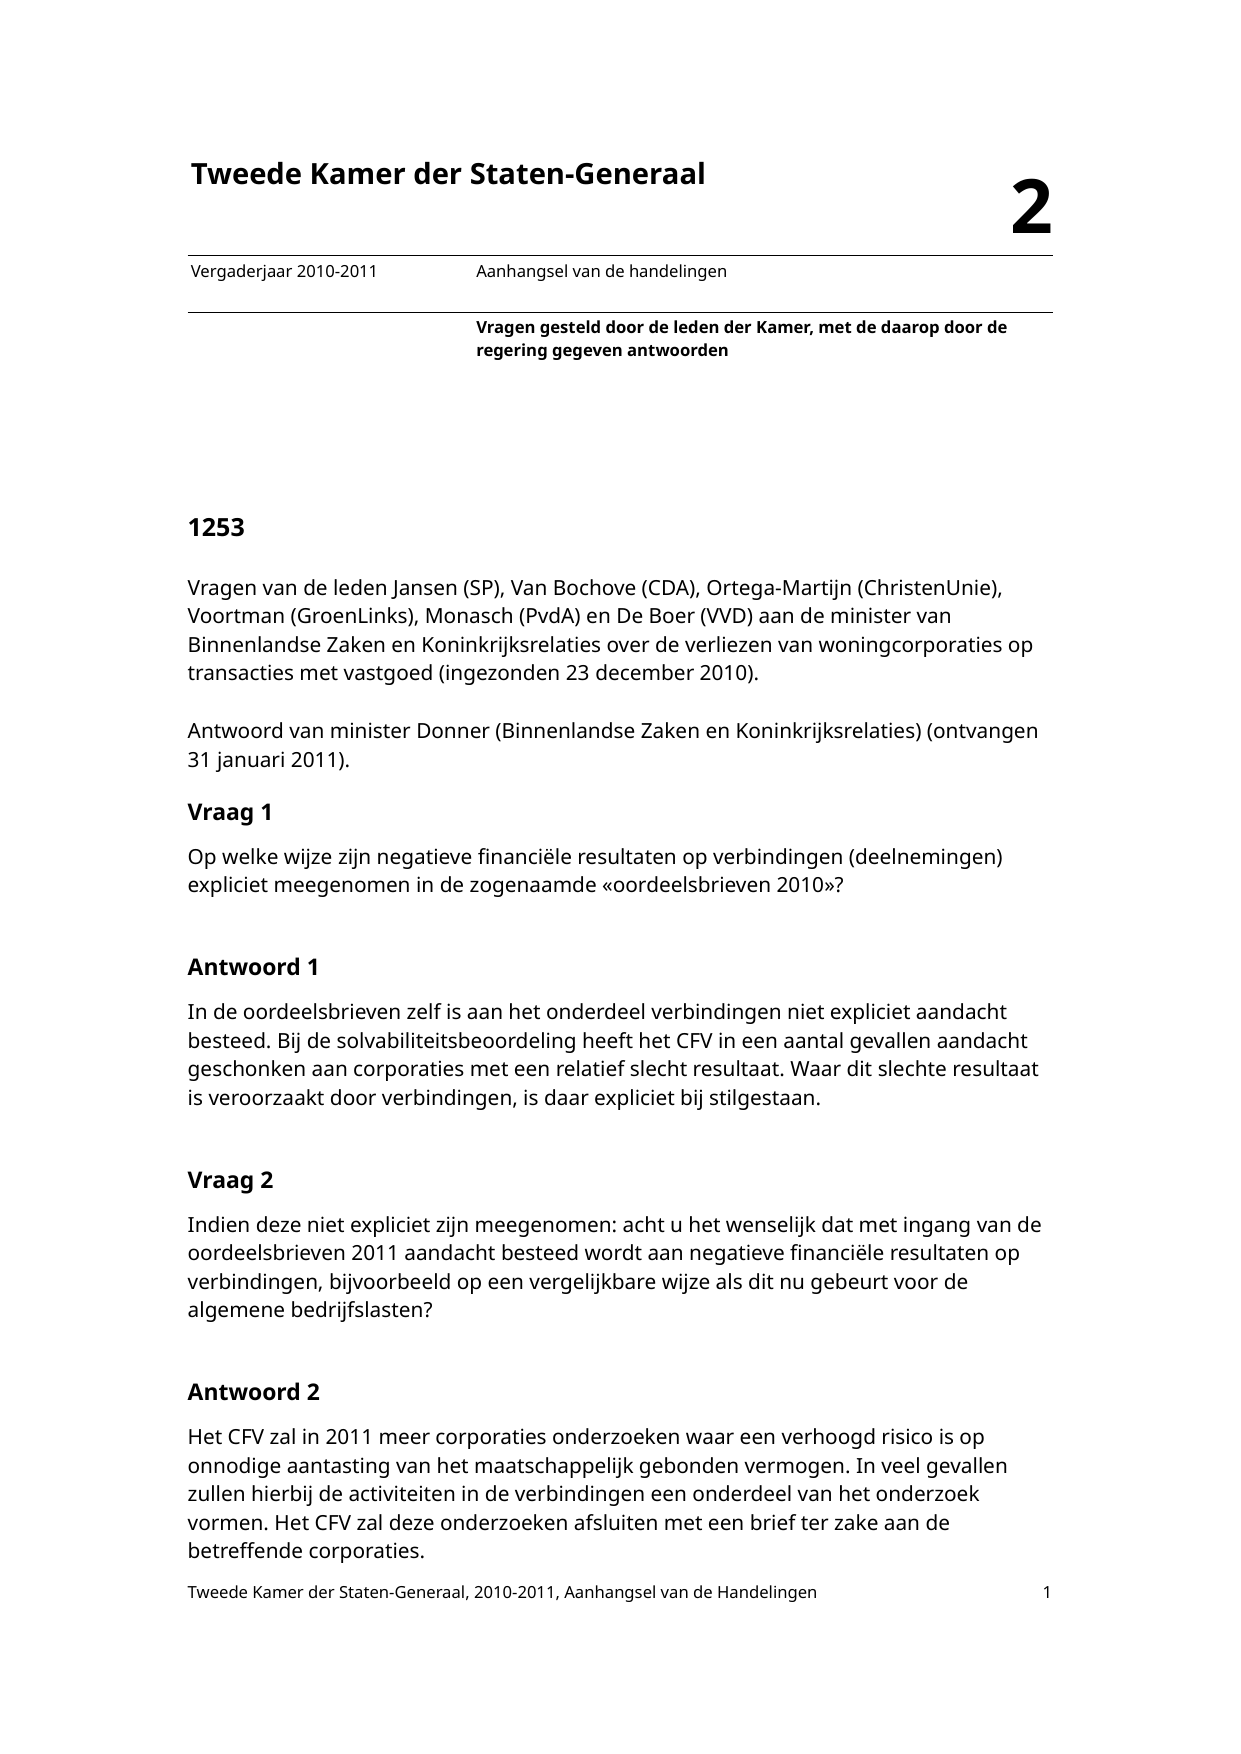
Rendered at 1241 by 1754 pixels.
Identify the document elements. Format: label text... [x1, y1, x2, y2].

table_cell Vergaderjaar 2010-2011 [188, 256, 473, 312]
text Indien deze niet expliciet zijn meegenomen: acht u het wenselijk dat met ingang van de oordeelsbrieven 2011 aandacht besteed wordt aan negatieve financiële resultaten op verbindingen, bijvoorbeeld op een vergelijkbare wijze als dit nu gebeurt voor de algemene bedrijfslasten? [187, 1210, 1053, 1324]
subtitle Vraag 1 [187, 796, 1053, 827]
text Het CFV zal in 2011 meer corporaties onderzoeken waar een verhoogd risico is op onnodige aantasting van het maatschappelijk gebonden vermogen. In veel gevallen zullen hierbij de activiteiten in de verbindingen een onderdeel van het onderzoek vormen. Het CFV zal deze onderzoeken afsluiten met een brief ter zake aan de betreffende corporaties. [187, 1422, 1053, 1565]
text Op welke wijze zijn negatieve financiële resultaten op verbindingen (deelnemingen) expliciet meegenomen in de zogenaamde «oordeelsbrieven 2010»? [187, 842, 1053, 899]
text Antwoord van minister Donner (Binnenlandse Zaken en Koninkrijksrelaties) (ontvangen 31 januari 2011). [187, 716, 1053, 773]
text Vragen van de leden Jansen (SP), Van Bochove (CDA), Ortega-Martijn (ChristenUnie), Voortman (GroenLinks), Monasch (PvdA) en De Boer (VVD) aan de minister van Binnenlandse Zaken en Koninkrijksrelaties over de verliezen van woningcorporaties op transacties met vastgoed (ingezonden 23 december 2010). [187, 573, 1053, 687]
text 1253 [187, 509, 1053, 543]
subtitle Antwoord 2 [187, 1376, 1053, 1407]
text In de oordeelsbrieven zelf is aan het onderdeel verbindingen niet expliciet aandacht besteed. Bij de solvabiliteitsbeoordeling heeft het CFV in een aantal gevallen aandacht geschonken aan corporaties met een relatief slecht resultaat. Waar dit slechte resultaat is veroorzaakt door verbindingen, is daar expliciet bij stilgestaan. [187, 997, 1053, 1111]
subtitle Vraag 2 [187, 1164, 1053, 1195]
table_header 2 [880, 150, 1053, 255]
table_cell [188, 313, 473, 361]
table_cell Vragen gesteld door de leden der Kamer, met de daarop door de regering gegeven antwoorden [473, 313, 1053, 361]
subtitle Antwoord 1 [187, 951, 1053, 982]
table_cell Aanhangsel van de handelingen [473, 256, 1053, 312]
table_header Tweede Kamer der Staten-Generaal [188, 150, 879, 255]
